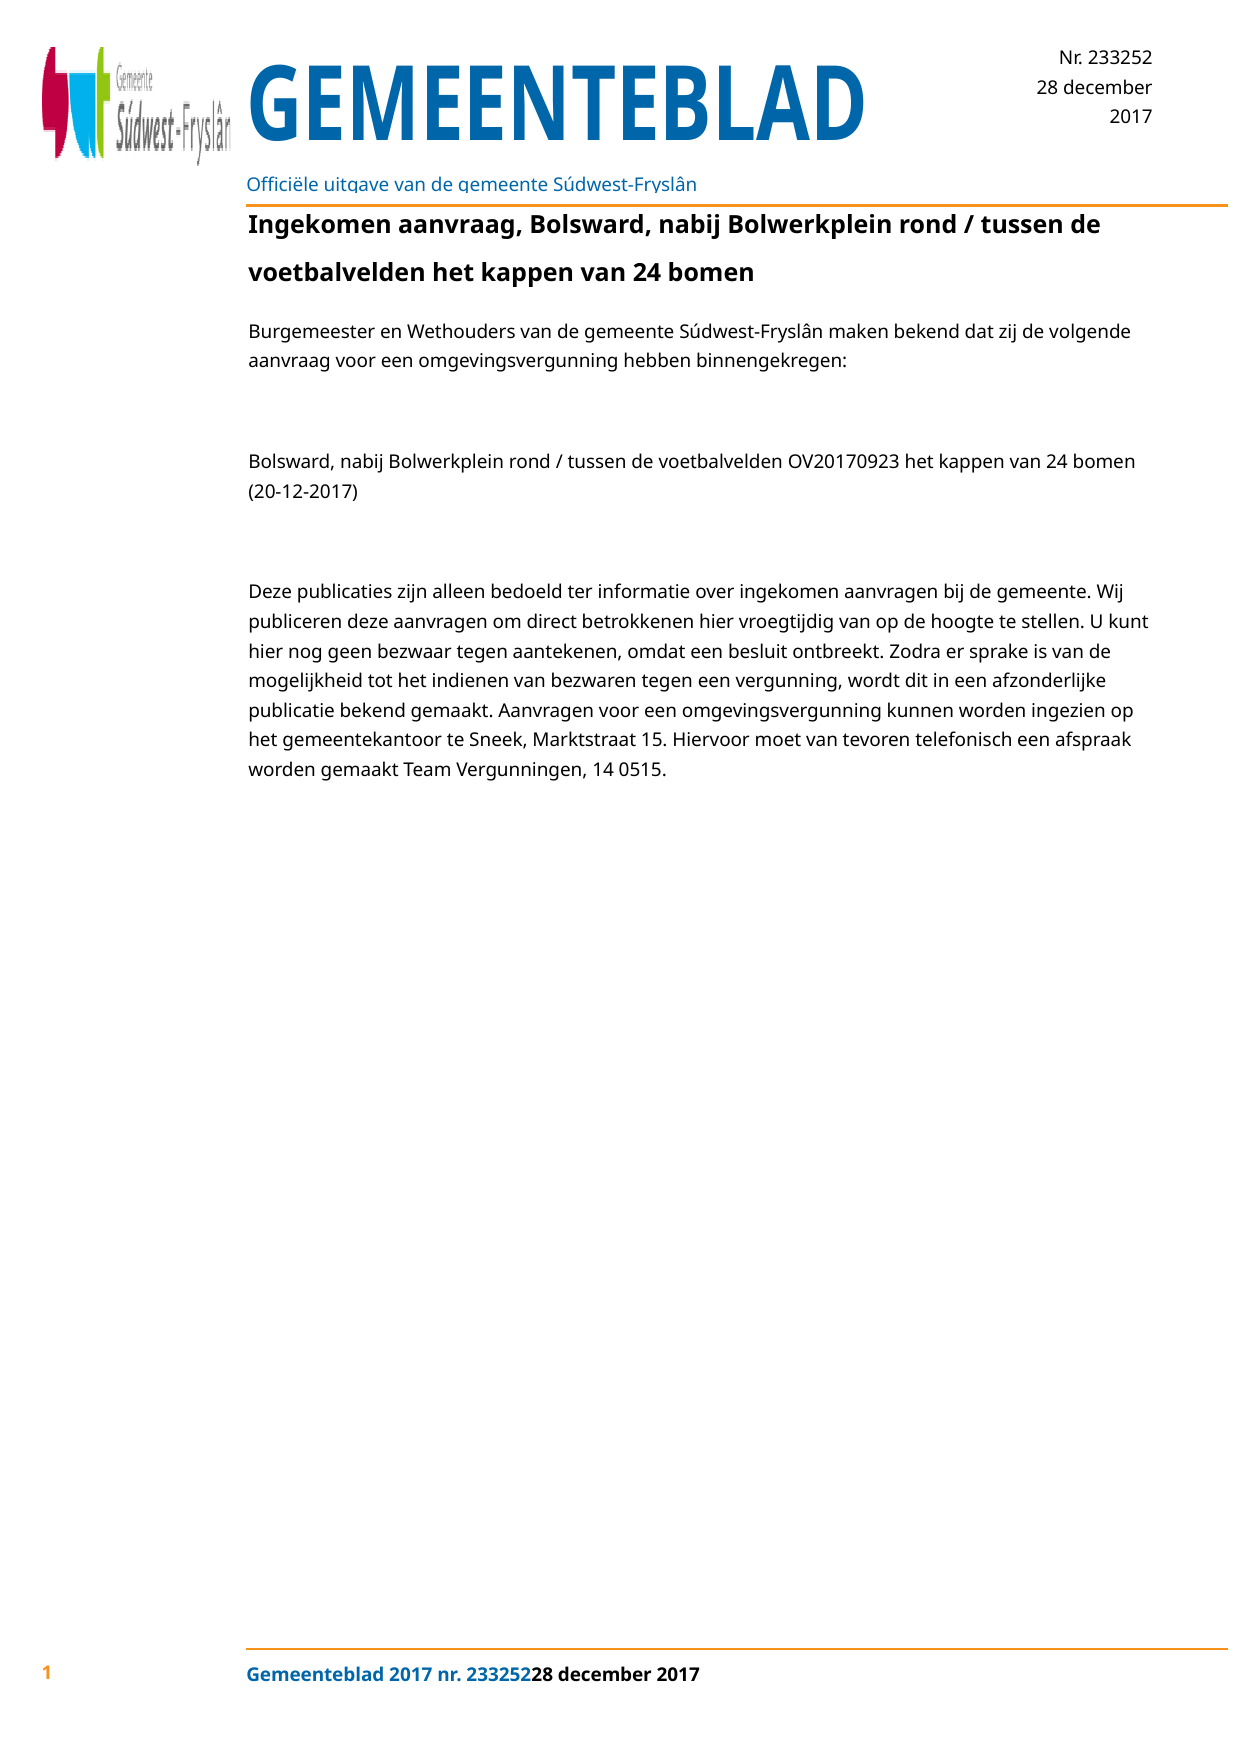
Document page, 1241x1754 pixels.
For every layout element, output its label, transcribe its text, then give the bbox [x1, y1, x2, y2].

text Deze publicaties zijn alleen bedoeld ter informatie over ingekomen aanvragen bij de gemeente. Wij publiceren deze aanvragen om direct betrokkenen hier vroegtijdig van op de hoogte te stellen. U kunt hier nog geen bezwaar tegen aantekenen, omdat een besluit ontbreekt. Zodra er sprake is van de mogelijkheid tot het indienen van bezwaren tegen een vergunning, wordt dit in een afzonderlijke publicatie bekend gemaakt. Aanvragen voor een omgevingsvergunning kunnen worden ingezien op het gemeentekantoor te Sneek, Marktstraat 15. Hiervoor moet van tevoren telefonisch een afspraak worden gemaakt Team Vergunningen, 14 0515. [248, 579, 1152, 782]
text Bolsward, nabij Bolwerkplein rond / tussen de voetbalvelden OV20170923 het kappen van 24 bomen (20-12-2017) [248, 448, 1152, 504]
text Burgemeester en Wethouders van de gemeente Súdwest-Fryslân maken bekend dat zij de volgende aanvraag voor een omgevingsvergunning hebben binnengekregen: [248, 318, 1152, 373]
text Ingekomen aanvraag, Bolsward, nabij Bolwerkplein rond / tussen de voetbalvelden het kappen van 24 bomen [248, 207, 1152, 288]
picture [41, 47, 231, 172]
